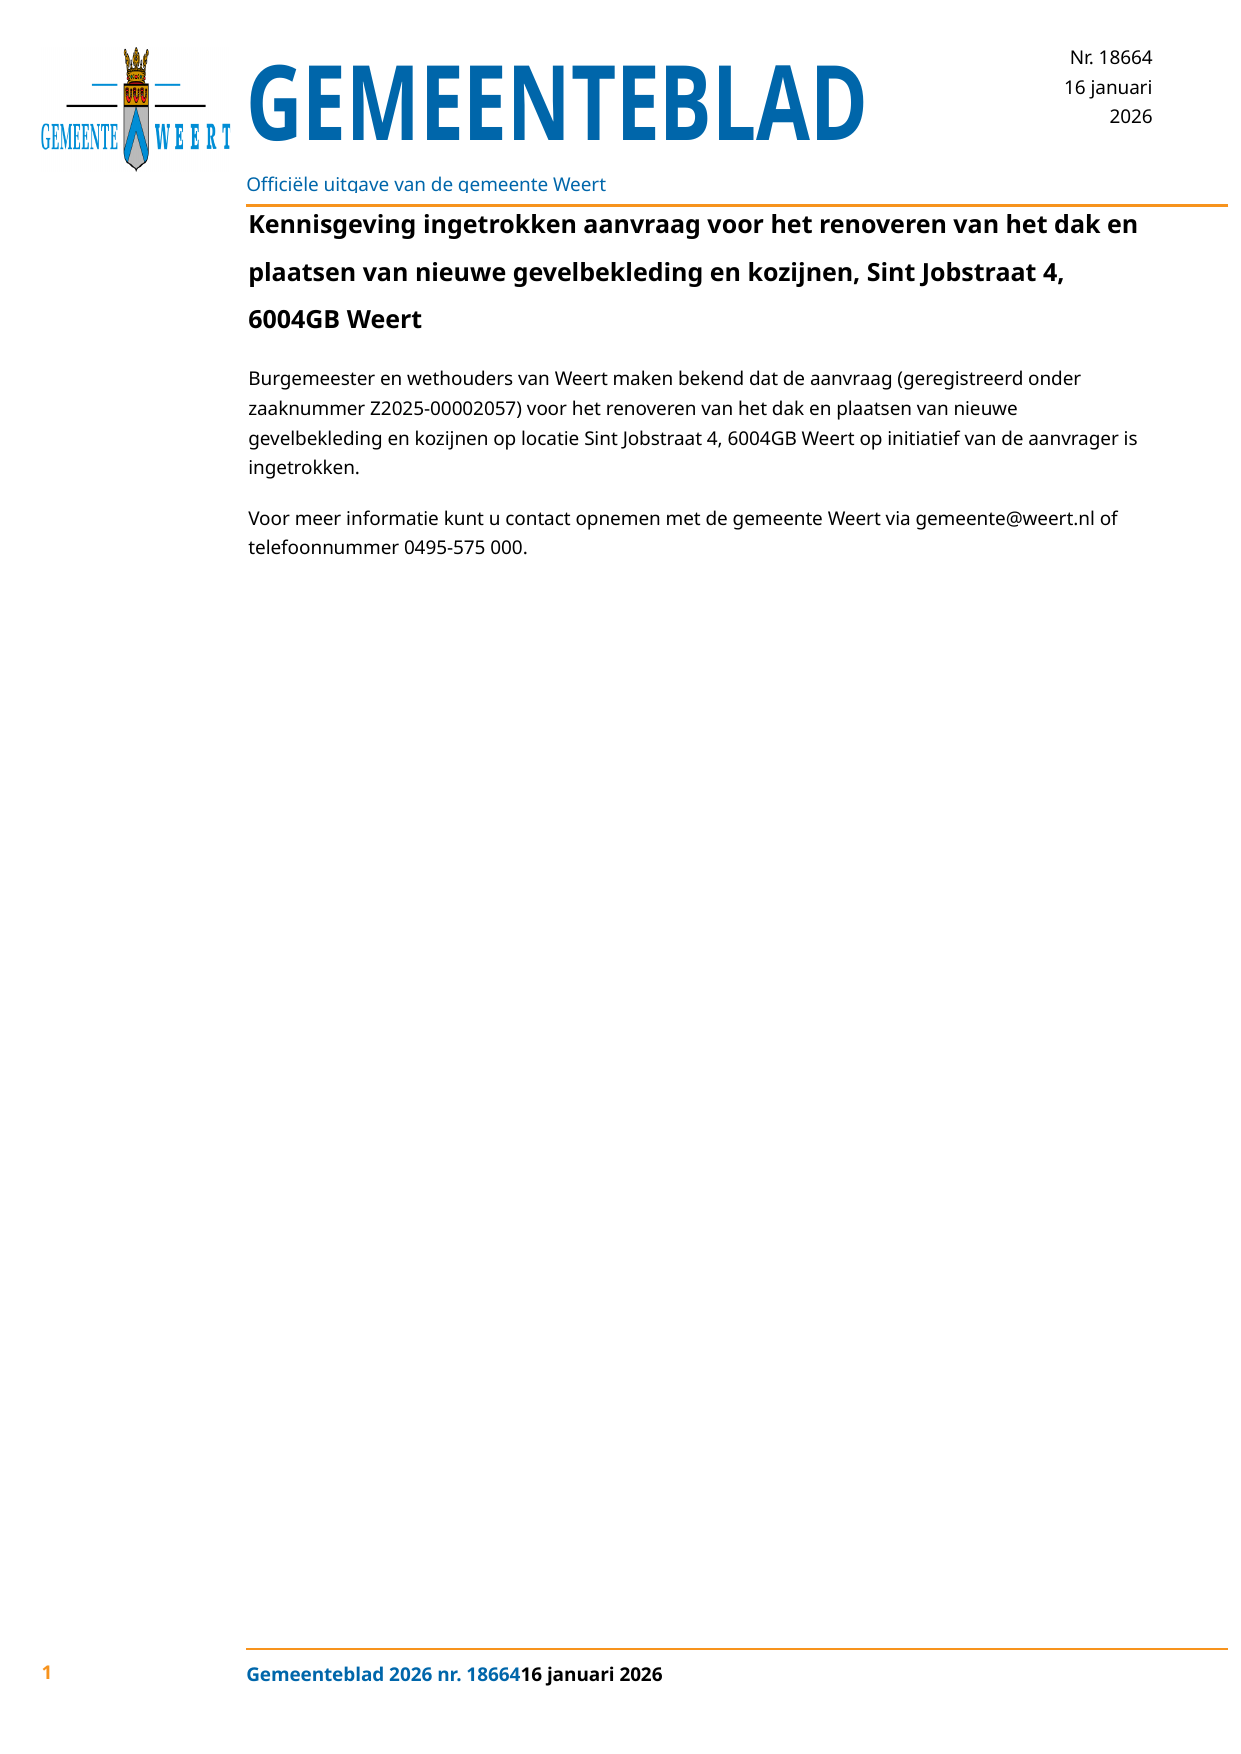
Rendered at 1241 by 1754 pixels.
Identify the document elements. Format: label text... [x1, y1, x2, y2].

text Voor meer informatie kunt u contact opnemen met de gemeente Weert via gemeente@weert.nl of telefoonnummer 0495-575 000. [248, 505, 1152, 560]
text Burgemeester en wethouders van Weert maken bekend dat de aanvraag (geregistreerd onder zaaknummer Z2025-00002057) voor het renoveren van het dak en plaatsen van nieuwe gevelbekleding en kozijnen op locatie Sint Jobstraat 4, 6004GB Weert op initiatief van de aanvrager is ingetrokken. [248, 366, 1152, 480]
picture [41, 47, 231, 172]
text Kennisgeving ingetrokken aanvraag voor het renoveren van het dak en plaatsen van nieuwe gevelbekleding en kozijnen, Sint Jobstraat 4, 6004GB Weert [248, 207, 1152, 336]
